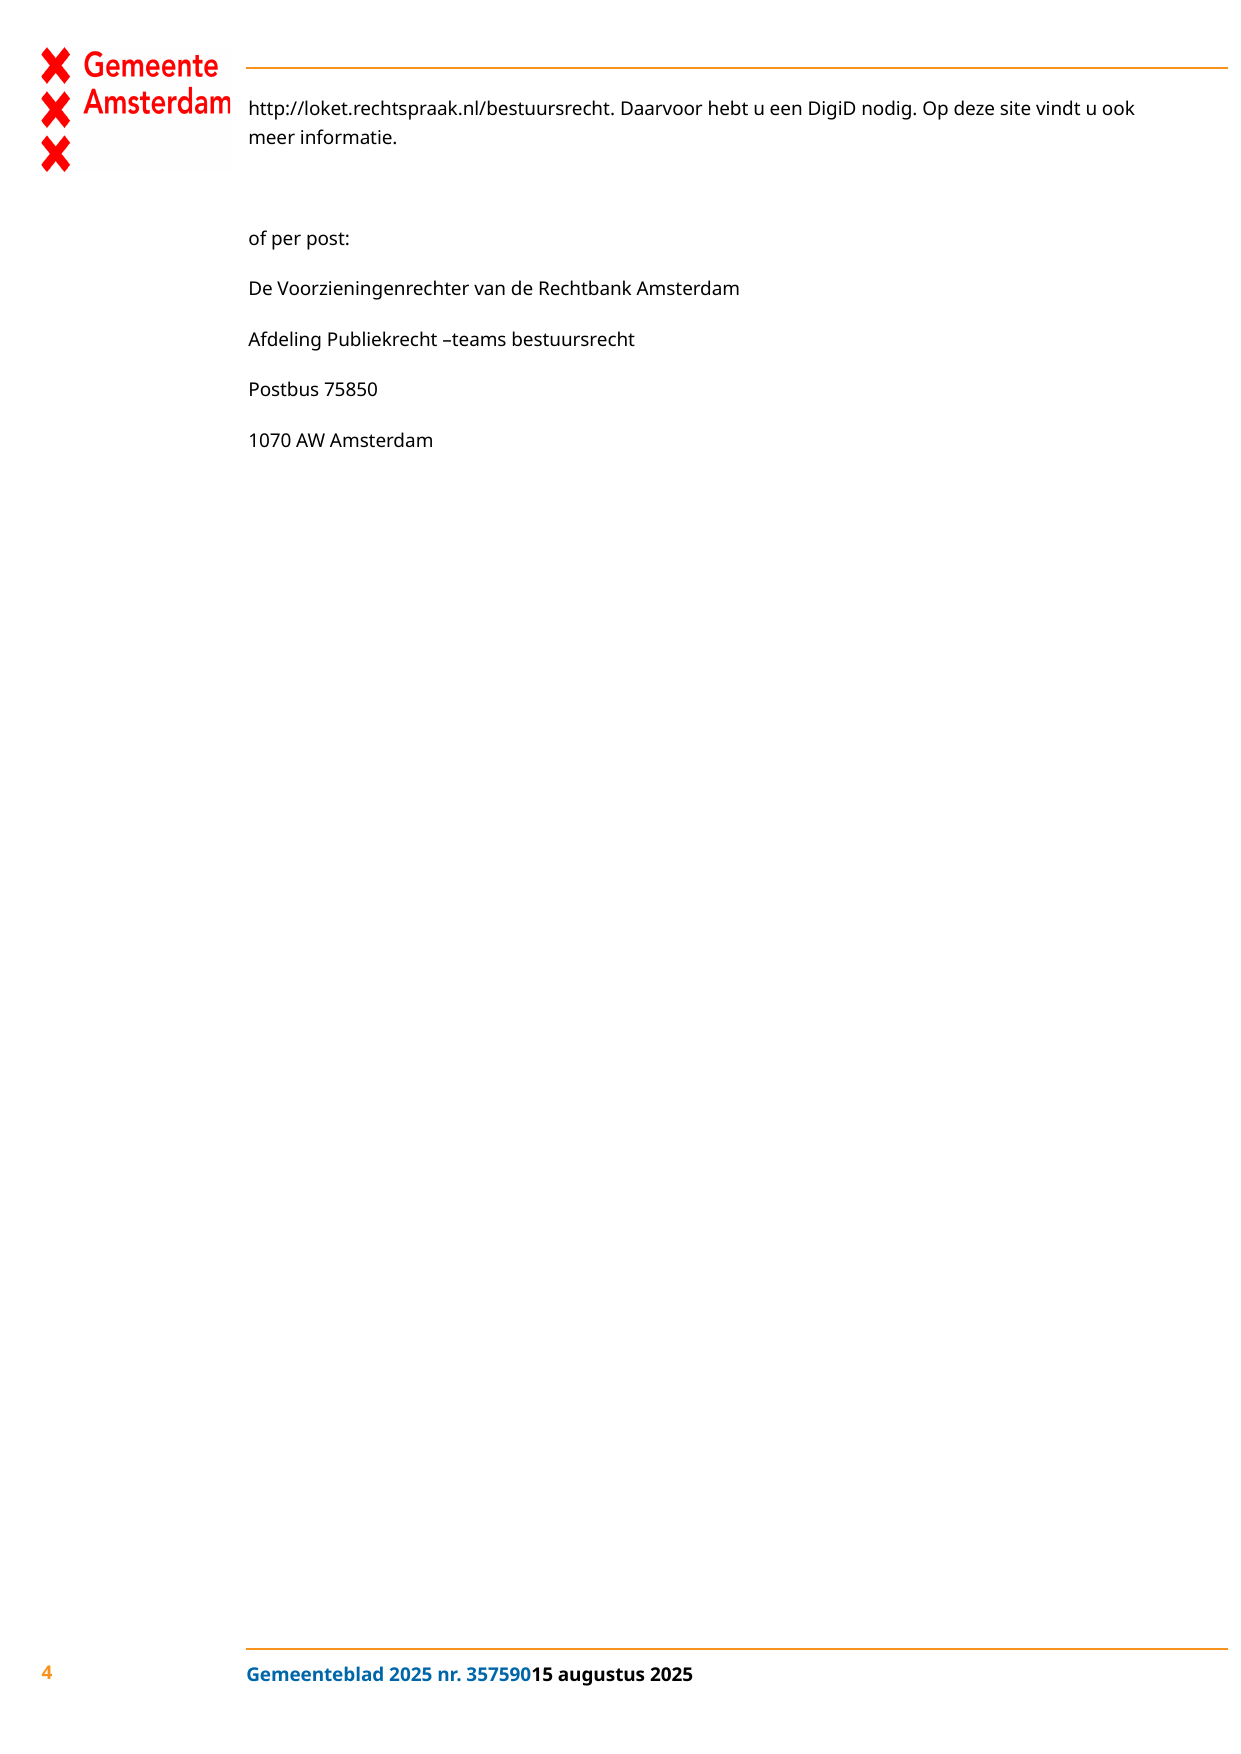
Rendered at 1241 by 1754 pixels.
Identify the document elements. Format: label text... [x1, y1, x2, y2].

text http://loket.rechtspraak.nl/bestuursrecht. Daarvoor hebt u een DigiD nodig. Op deze site vindt u ook meer informatie. [248, 95, 1152, 150]
text Postbus 75850 [248, 376, 1152, 402]
text Afdeling Publiekrecht –teams bestuursrecht [248, 326, 1152, 352]
picture [41, 47, 231, 172]
text 1070 AW Amsterdam [248, 427, 1152, 453]
text of per post: [248, 225, 1152, 251]
text De Voorzieningenrechter van de Rechtbank Amsterdam [248, 276, 1152, 301]
